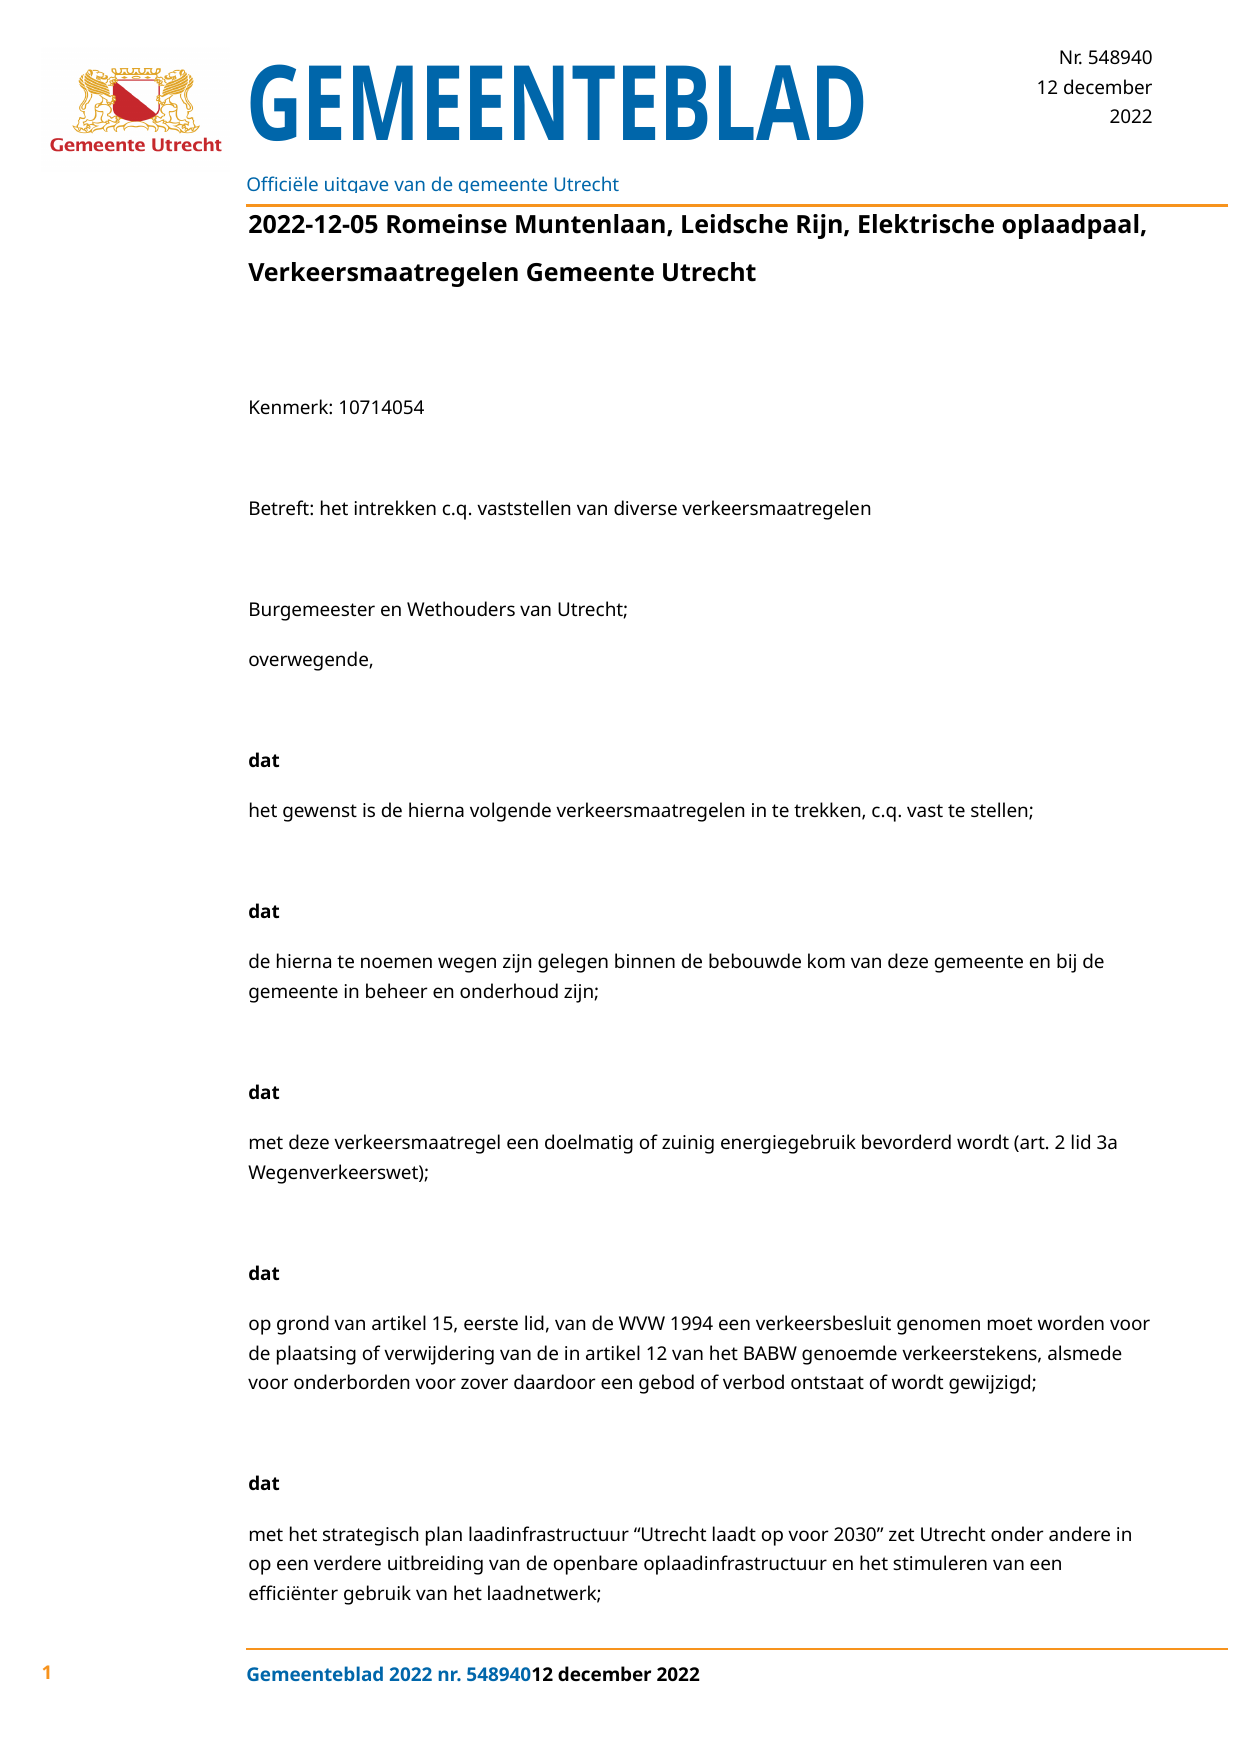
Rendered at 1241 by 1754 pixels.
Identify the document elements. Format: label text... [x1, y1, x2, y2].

text dat [248, 898, 1152, 924]
text met deze verkeersmaatregel een doelmatig of zuinig energiegebruik bevorderd wordt (art. 2 lid 3a Wegenverkeerswet); [248, 1129, 1152, 1185]
picture [41, 47, 231, 172]
text Betreft: het intrekken c.q. vaststellen van diverse verkeersmaatregelen [248, 495, 1152, 521]
text 2022-12-05 Romeinse Muntenlaan, Leidsche Rijn, Elektrische oplaadpaal, Verkeersmaatregelen Gemeente Utrecht [248, 207, 1152, 288]
text dat [248, 747, 1152, 773]
text Burgemeester en Wethouders van Utrecht; [248, 596, 1152, 621]
text dat [248, 1079, 1152, 1105]
text het gewenst is de hierna volgende verkeersmaatregelen in te trekken, c.q. vast te stellen; [248, 797, 1152, 823]
text overwegende, [248, 646, 1152, 672]
text met het strategisch plan laadinfrastructuur “Utrecht laadt op voor 2030” zet Utrecht onder andere in op een verdere uitbreiding van de openbare oplaadinfrastructuur en het stimuleren van een efficiënter gebruik van het laadnetwerk; [248, 1521, 1152, 1606]
text Kenmerk: 10714054 [248, 394, 1152, 420]
text dat [248, 1260, 1152, 1286]
text dat [248, 1470, 1152, 1496]
text de hierna te noemen wegen zijn gelegen binnen de bebouwde kom van deze gemeente en bij de gemeente in beheer en onderhoud zijn; [248, 949, 1152, 1004]
text op grond van artikel 15, eerste lid, van de WVW 1994 een verkeersbesluit genomen moet worden voor de plaatsing of verwijdering van de in artikel 12 van het BABW genoemde verkeerstekens, alsmede voor onderborden voor zover daardoor een gebod of verbod ontstaat of wordt gewijzigd; [248, 1310, 1152, 1395]
